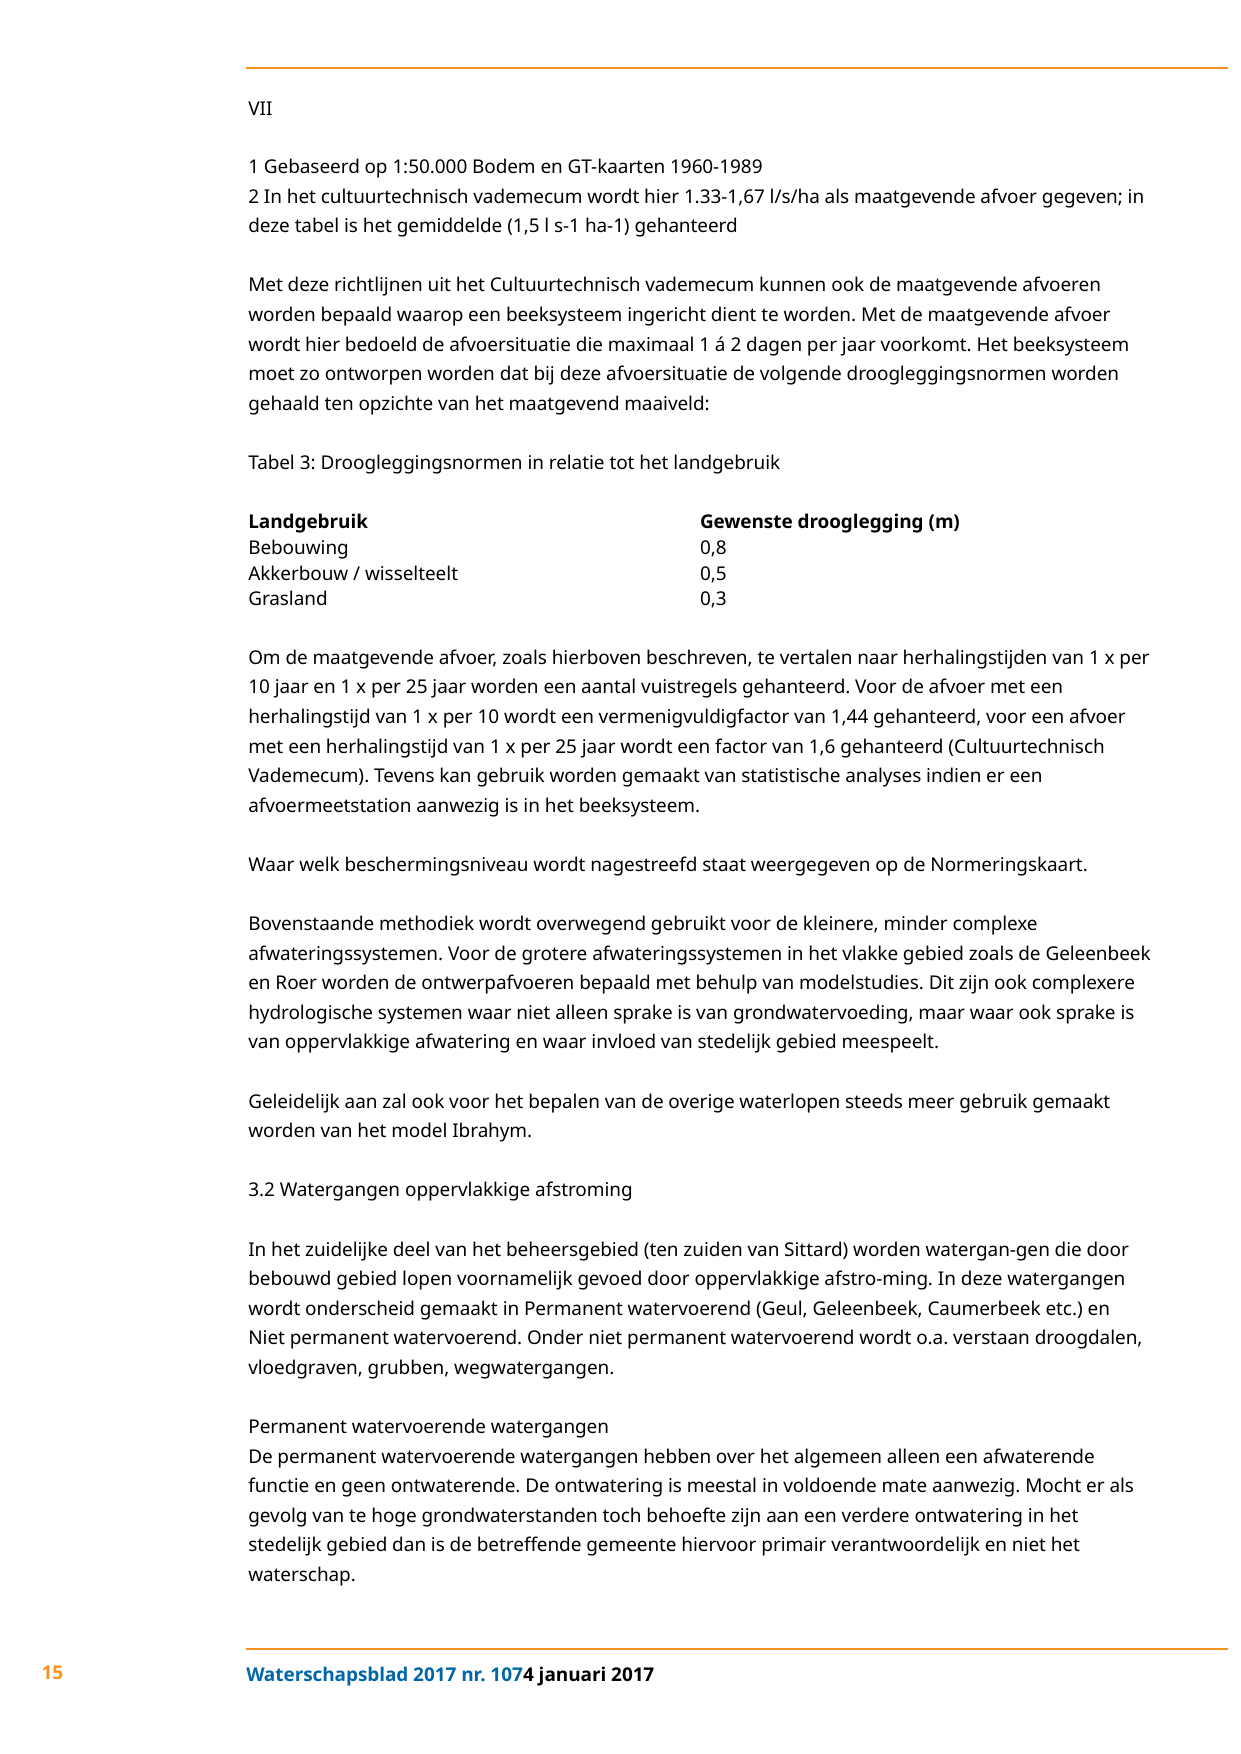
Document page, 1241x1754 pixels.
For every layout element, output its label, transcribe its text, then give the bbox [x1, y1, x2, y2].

table_cell Bebouwing [248, 534, 700, 560]
text In het zuidelijke deel van het beheersgebied (ten zuiden van Sittard) worden watergan-gen die door bebouwd gebied lopen voornamelijk gevoed door oppervlakkige afstro-ming. In deze watergangen wordt onderscheid gemaakt in Permanent watervoerend (Geul, Geleenbeek, Caumerbeek etc.) en [248, 1236, 1152, 1321]
text 1 Gebaseerd op 1:50.000 Bodem en GT-kaarten 1960-1989 [248, 153, 1152, 179]
table_header Gewenste drooglegging (m) [700, 509, 1152, 534]
table_cell [549, 95, 850, 121]
text Om de maatgevende afvoer, zoals hierboven beschreven, te vertalen naar herhalingstijden van 1 x per 10 jaar en 1 x per 25 jaar worden een aantal vuistregels gehanteerd. Voor de afvoer met een herhalingstijd van 1 x per 10 wordt een vermenigvuldigfactor van 1,44 gehanteerd, voor een afvoer met een herhalingstijd van 1 x per 25 jaar wordt een factor van 1,6 gehanteerd (Cultuurtechnisch Vademecum). Tevens kan gebruik worden gemaakt van statistische analyses indien er een afvoermeetstation aanwezig is in het beeksysteem. [248, 644, 1152, 818]
table_cell 0,3 [700, 586, 1152, 611]
text 3.2 Watergangen oppervlakkige afstroming [248, 1177, 1152, 1202]
text De permanent watervoerende watergangen hebben over het algemeen alleen een afwaterende functie en geen ontwaterende. De ontwatering is meestal in voldoende mate aanwezig. Mocht er als gevolg van te hoge grondwaterstanden toch behoefte zijn aan een verdere ontwatering in het stedelijk gebied dan is de betreffende gemeente hiervoor primair verantwoordelijk en niet het waterschap. [248, 1443, 1152, 1587]
table_cell Grasland [248, 586, 700, 611]
text Bovenstaande methodiek wordt overwegend gebruikt voor de kleinere, minder complexe afwateringssystemen. Voor de grotere afwateringssystemen in het vlakke gebied zoals de Geleenbeek en Roer worden de ontwerpafvoeren bepaald met behulp van modelstudies. Dit zijn ook complexere hydrologische systemen waar niet alleen sprake is van grondwatervoeding, maar waar ook sprake is van oppervlakkige afwatering en waar invloed van stedelijk gebied meespeelt. [248, 910, 1152, 1054]
text 2 In het cultuurtechnisch vademecum wordt hier 1.33-1,67 l/s/ha als maatgevende afvoer gegeven; in deze tabel is het gemiddelde (1,5 l s-1 ha-1) gehanteerd [248, 183, 1152, 238]
table_header Landgebruik [248, 509, 700, 534]
text Niet permanent watervoerend. Onder niet permanent watervoerend wordt o.a. verstaan droogdalen, vloedgraven, grubben, wegwatergangen. [248, 1324, 1152, 1380]
picture [41, 47, 231, 172]
text Permanent watervoerende watergangen [248, 1413, 1152, 1439]
table_cell Akkerbouw / wisselteelt [248, 560, 700, 586]
text Waar welk beschermingsniveau wordt nagestreefd staat weergegeven op de Normeringskaart. [248, 851, 1152, 877]
text Met deze richtlijnen uit het Cultuurtechnisch vademecum kunnen ook de maatgevende afvoeren worden bepaald waarop een beeksysteem ingericht dient te worden. Met de maatgevende afvoer wordt hier bedoeld de afvoersituatie die maximaal 1 á 2 dagen per jaar voorkomt. Het beeksysteem moet zo ontworpen worden dat bij deze afvoersituatie de volgende droogleggingsnormen worden gehaald ten opzichte van het maatgevend maaiveld: [248, 272, 1152, 416]
text Geleidelijk aan zal ook voor het bepalen van de overige waterlopen steeds meer gebruik gemaakt worden van het model Ibrahym. [248, 1088, 1152, 1143]
table_cell 0,5 [700, 560, 1152, 586]
table_cell VII [248, 95, 549, 121]
table_cell [850, 95, 1152, 121]
text Tabel 3: Droogleggingsnormen in relatie tot het landgebruik [248, 449, 1152, 475]
table_cell 0,8 [700, 534, 1152, 560]
